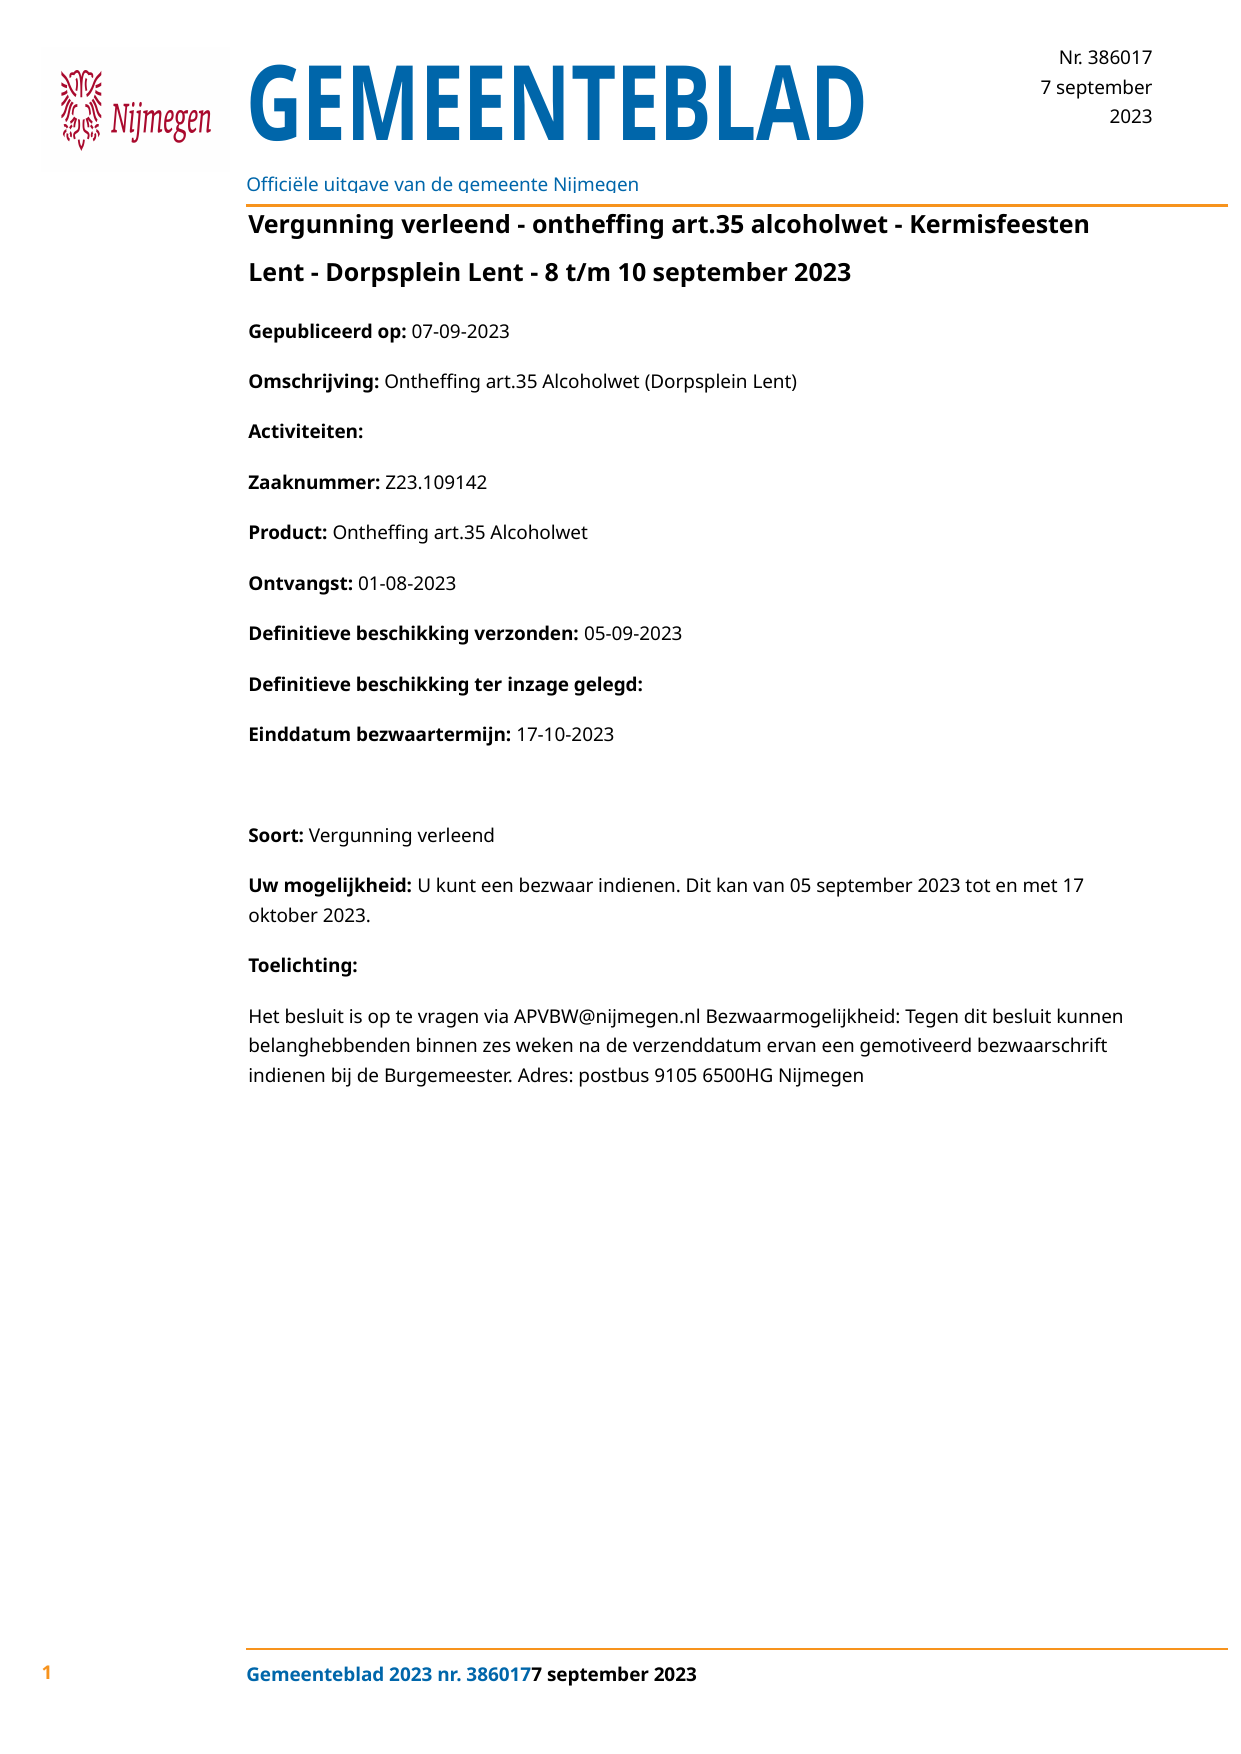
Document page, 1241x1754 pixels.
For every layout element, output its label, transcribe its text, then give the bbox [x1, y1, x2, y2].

text Soort: Vergunning verleend [248, 822, 1152, 848]
picture [41, 47, 231, 172]
text Ontvangst: 01-08-2023 [248, 570, 1152, 596]
text Activiteiten: [248, 419, 1152, 444]
text Zaaknummer: Z23.109142 [248, 469, 1152, 495]
text Vergunning verleend - ontheffing art.35 alcoholwet - Kermisfeesten Lent - Dorpsplein Lent - 8 t/m 10 september 2023 [248, 207, 1152, 288]
text Toelichting: [248, 952, 1152, 978]
text Uw mogelijkheid: U kunt een bezwaar indienen. Dit kan van 05 september 2023 tot en met 17 oktober 2023. [248, 872, 1152, 928]
text Omschrijving: Ontheffing art.35 Alcoholwet (Dorpsplein Lent) [248, 368, 1152, 394]
text Het besluit is op te vragen via APVBW@nijmegen.nl Bezwaarmogelijkheid: Tegen dit besluit kunnen belanghebbenden binnen zes weken na de verzenddatum ervan een gemotiveerd bezwaarschrift indienen bij de Burgemeester. Adres: postbus 9105 6500HG Nijmegen [248, 1003, 1152, 1088]
text Definitieve beschikking ter inzage gelegd: [248, 671, 1152, 697]
text Product: Ontheffing art.35 Alcoholwet [248, 519, 1152, 545]
text Einddatum bezwaartermijn: 17-10-2023 [248, 721, 1152, 747]
text Definitieve beschikking verzonden: 05-09-2023 [248, 620, 1152, 646]
text Gepubliceerd op: 07-09-2023 [248, 318, 1152, 344]
